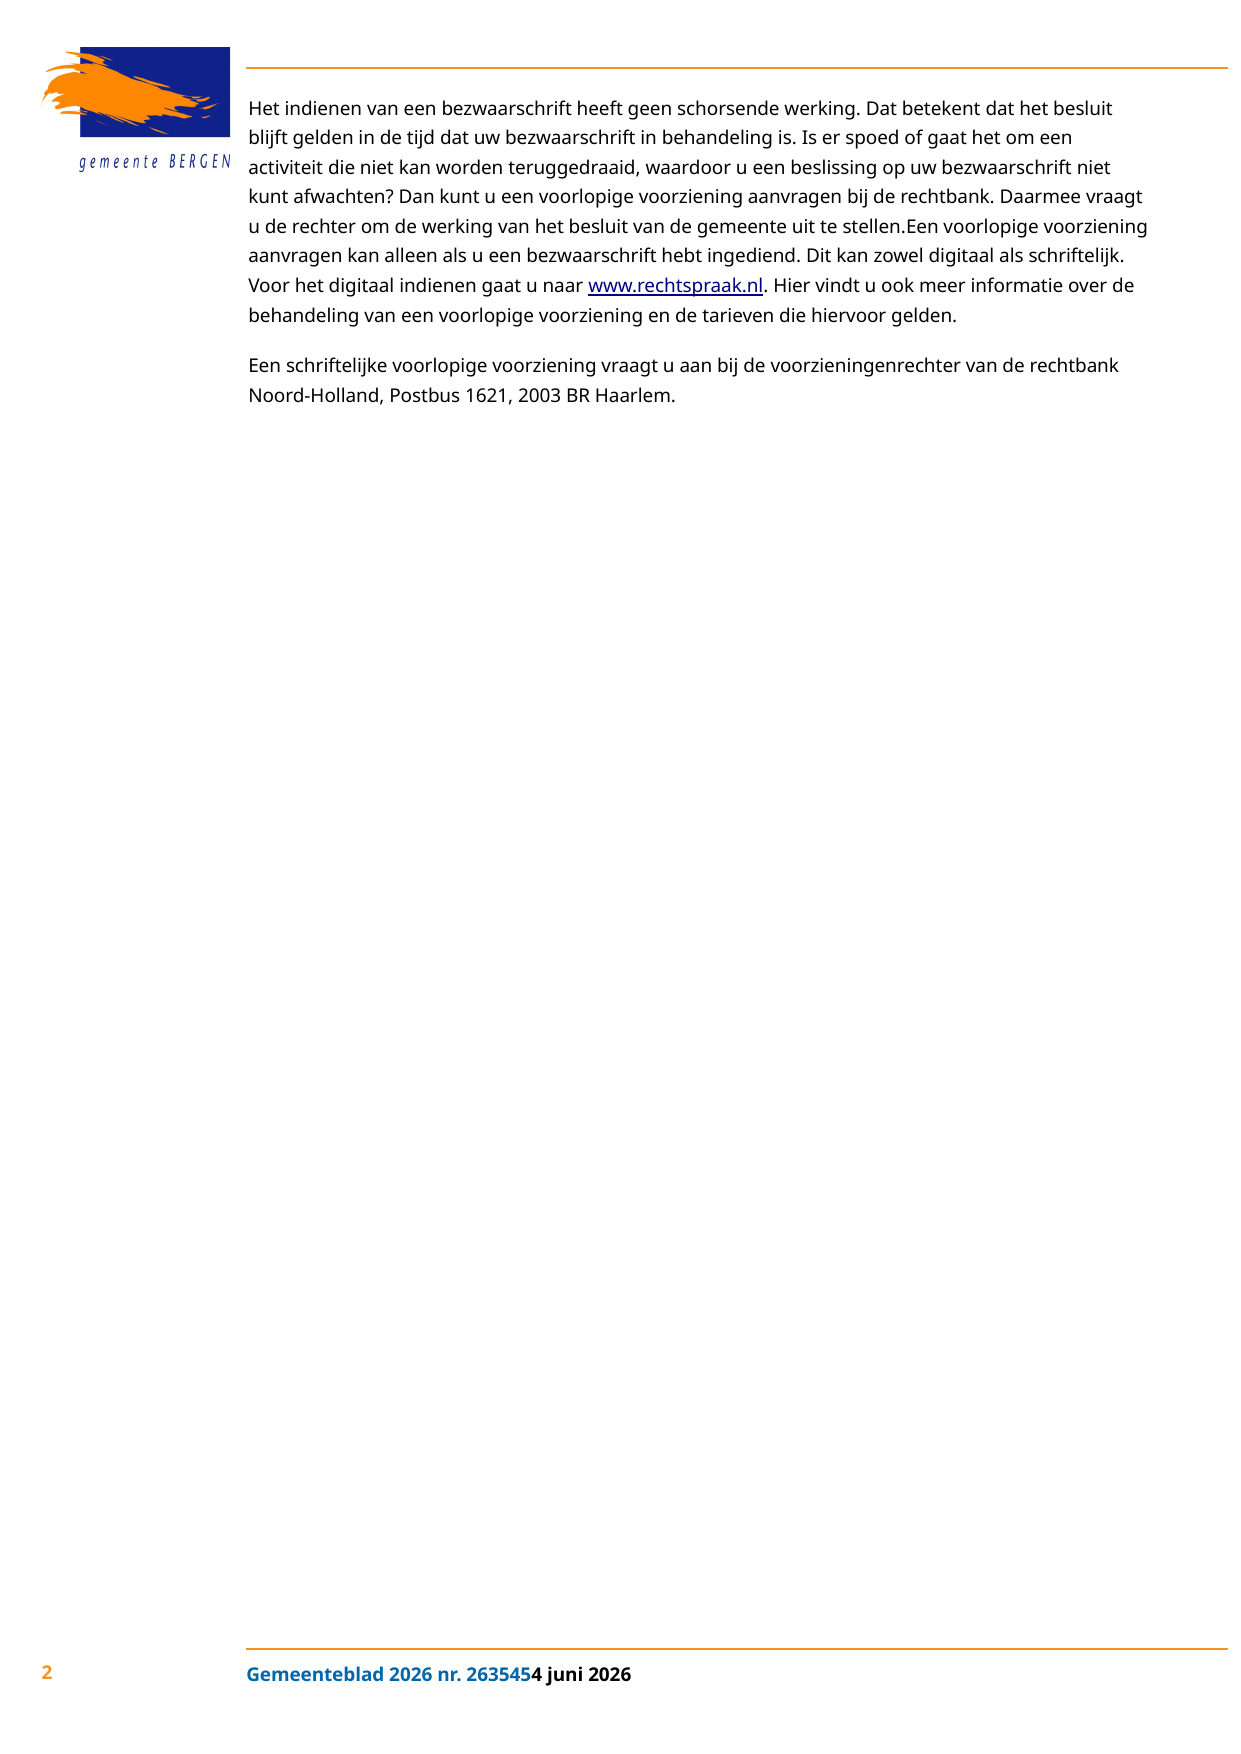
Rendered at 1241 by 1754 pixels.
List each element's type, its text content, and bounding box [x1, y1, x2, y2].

text Een schriftelijke voorlopige voorziening vraagt u aan bij de voorzieningenrechter van de rechtbank Noord-Holland, Postbus 1621, 2003 BR Haarlem. [248, 352, 1152, 408]
text Het indienen van een bezwaarschrift heeft geen schorsende werking. Dat betekent dat het besluit blijft gelden in de tijd dat uw bezwaarschrift in behandeling is. Is er spoed of gaat het om een activiteit die niet kan worden teruggedraaid, waardoor u een beslissing op uw bezwaarschrift niet kunt afwachten? Dan kunt u een voorlopige voorziening aanvragen bij de rechtbank. Daarmee vraagt u de rechter om de werking van het besluit van de gemeente uit te stellen.Een voorlopige voorziening aanvragen kan alleen als u een bezwaarschrift hebt ingediend. Dit kan zowel digitaal als schriftelijk. Voor het digitaal indienen gaat u naar www.rechtspraak.nl. Hier vindt u ook meer informatie over de behandeling van een voorlopige voorziening en de tarieven die hiervoor gelden. [248, 95, 1152, 328]
picture [41, 47, 231, 172]
